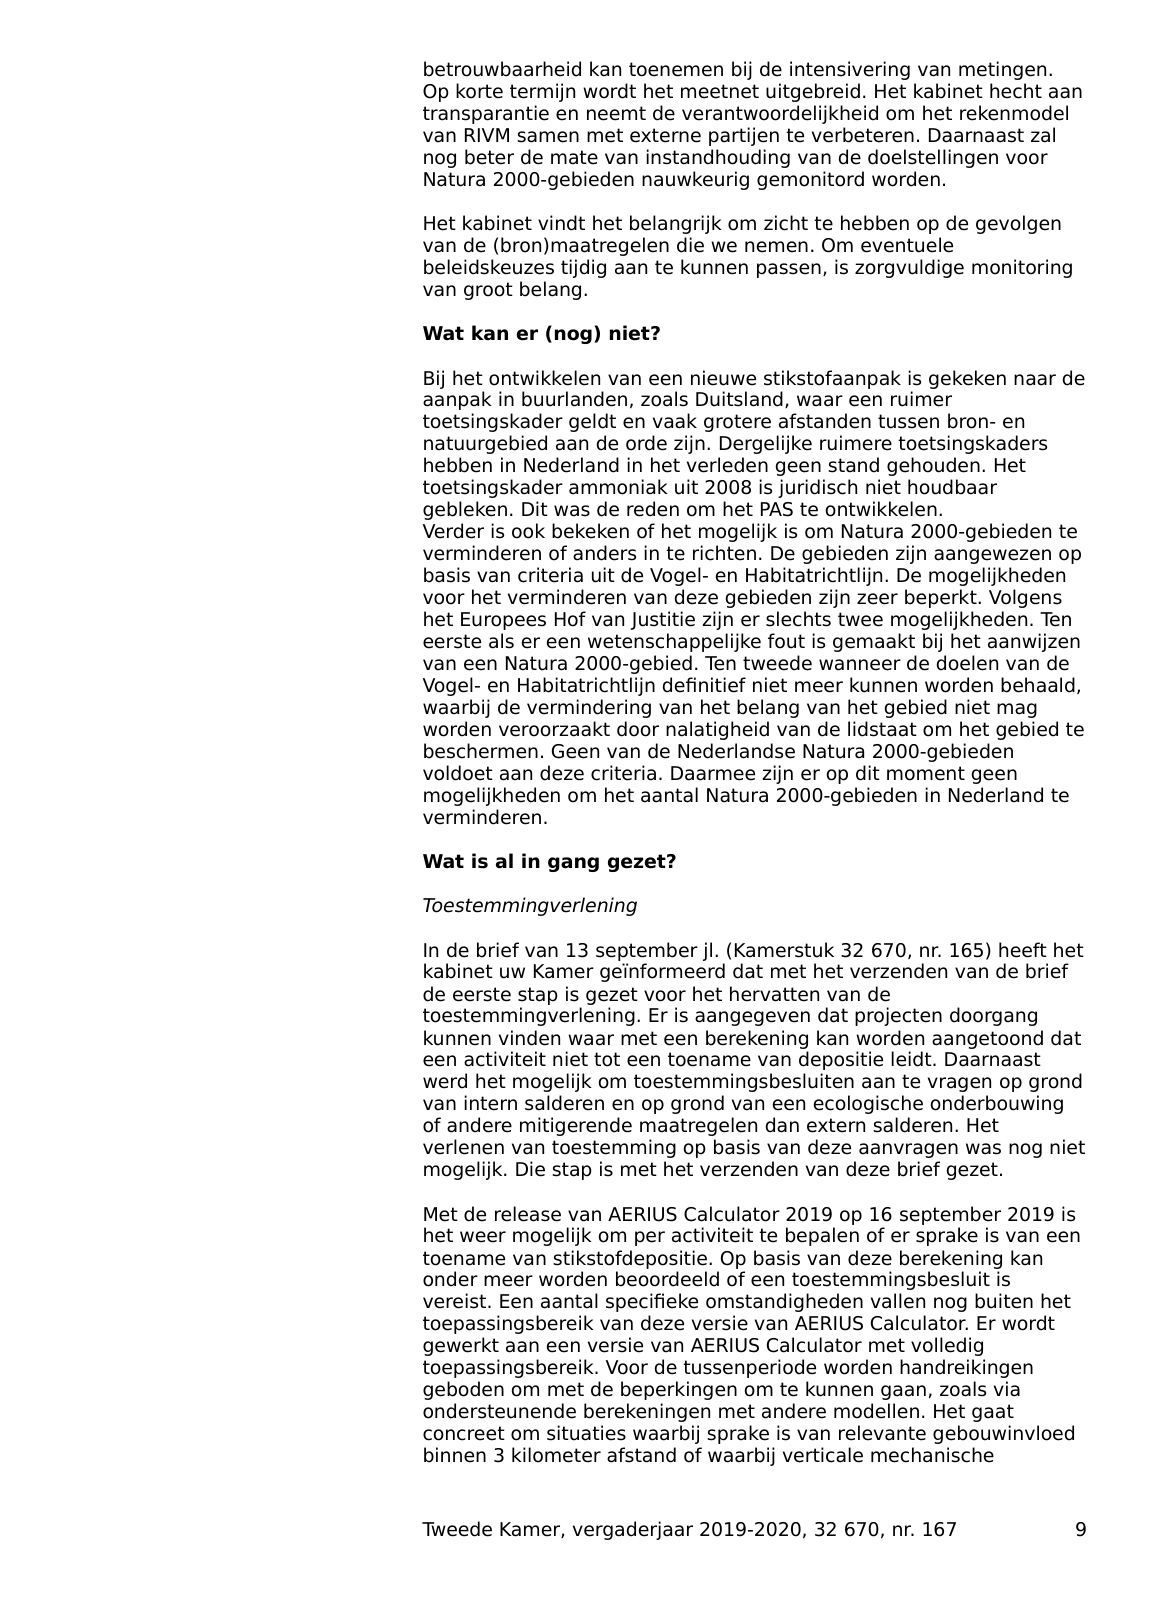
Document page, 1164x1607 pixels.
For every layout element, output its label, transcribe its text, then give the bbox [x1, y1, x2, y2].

subtitle Wat kan er (nog) niet? [422, 323, 1087, 345]
subtitle Toestemmingverlening [422, 895, 1087, 917]
text betrouwbaarheid kan toenemen bij de intensivering van metingen. Op korte termijn wordt het meetnet uitgebreid. Het kabinet hecht aan transparantie en neemt de verantwoordelijkheid om het rekenmodel van RIVM samen met externe partijen te verbeteren. Daarnaast zal nog beter de mate van instandhouding van de doelstellingen voor Natura 2000-gebieden nauwkeurig gemonitord worden. [422, 59, 1087, 191]
subtitle Wat is al in gang gezet? [422, 851, 1087, 873]
text In de brief van 13 september jl. (Kamerstuk 32 670, nr. 165) heeft het kabinet uw Kamer geïnformeerd dat met het verzenden van de brief de eerste stap is gezet voor het hervatten van de toestemmingverlening. Er is aangegeven dat projecten doorgang kunnen vinden waar met een berekening kan worden aangetoond dat een activiteit niet tot een toename van depositie leidt. Daarnaast werd het mogelijk om toestemmingsbesluiten aan te vragen op grond van intern salderen en op grond van een ecologische onderbouwing of andere mitigerende maatregelen dan extern salderen. Het verlenen van toestemming op basis van deze aanvragen was nog niet mogelijk. Die stap is met het verzenden van deze brief gezet. [422, 939, 1087, 1181]
text Het kabinet vindt het belangrijk om zicht te hebben op de gevolgen van de (bron)maatregelen die we nemen. Om eventuele beleidskeuzes tijdig aan te kunnen passen, is zorgvuldige monitoring van groot belang. [422, 213, 1087, 301]
text Met de release van AERIUS Calculator 2019 op 16 september 2019 is het weer mogelijk om per activiteit te bepalen of er sprake is van een toename van stikstofdepositie. Op basis van deze berekening kan onder meer worden beoordeeld of een toestemmingsbesluit is vereist. Een aantal specifieke omstandigheden vallen nog buiten het toepassingsbereik van deze versie van AERIUS Calculator. Er wordt gewerkt aan een versie van AERIUS Calculator met volledig toepassingsbereik. Voor de tussenperiode worden handreikingen geboden om met de beperkingen om te kunnen gaan, zoals via ondersteunende berekeningen met andere modellen. Het gaat concreet om situaties waarbij sprake is van relevante gebouwinvloed binnen 3 kilometer afstand of waarbij verticale mechanische [422, 1203, 1087, 1467]
text Bij het ontwikkelen van een nieuwe stikstofaanpak is gekeken naar de aanpak in buurlanden, zoals Duitsland, waar een ruimer toetsingskader geldt en vaak grotere afstanden tussen bron- en natuurgebied aan de orde zijn. Dergelijke ruimere toetsingskaders hebben in Nederland in het verleden geen stand gehouden. Het toetsingskader ammoniak uit 2008 is juridisch niet houdbaar gebleken. Dit was de reden om het PAS te ontwikkelen. [422, 367, 1087, 521]
text Verder is ook bekeken of het mogelijk is om Natura 2000-gebieden te verminderen of anders in te richten. De gebieden zijn aangewezen op basis van criteria uit de Vogel- en Habitatrichtlijn. De mogelijkheden voor het verminderen van deze gebieden zijn zeer beperkt. Volgens het Europees Hof van Justitie zijn er slechts twee mogelijkheden. Ten eerste als er een wetenschappelijke fout is gemaakt bij het aanwijzen van een Natura 2000-gebied. Ten tweede wanneer de doelen van de Vogel- en Habitatrichtlijn definitief niet meer kunnen worden behaald, waarbij de vermindering van het belang van het gebied niet mag worden veroorzaakt door nalatigheid van de lidstaat om het gebied te beschermen. Geen van de Nederlandse Natura 2000-gebieden voldoet aan deze criteria. Daarmee zijn er op dit moment geen mogelijkheden om het aantal Natura 2000-gebieden in Nederland te verminderen. [422, 521, 1087, 829]
